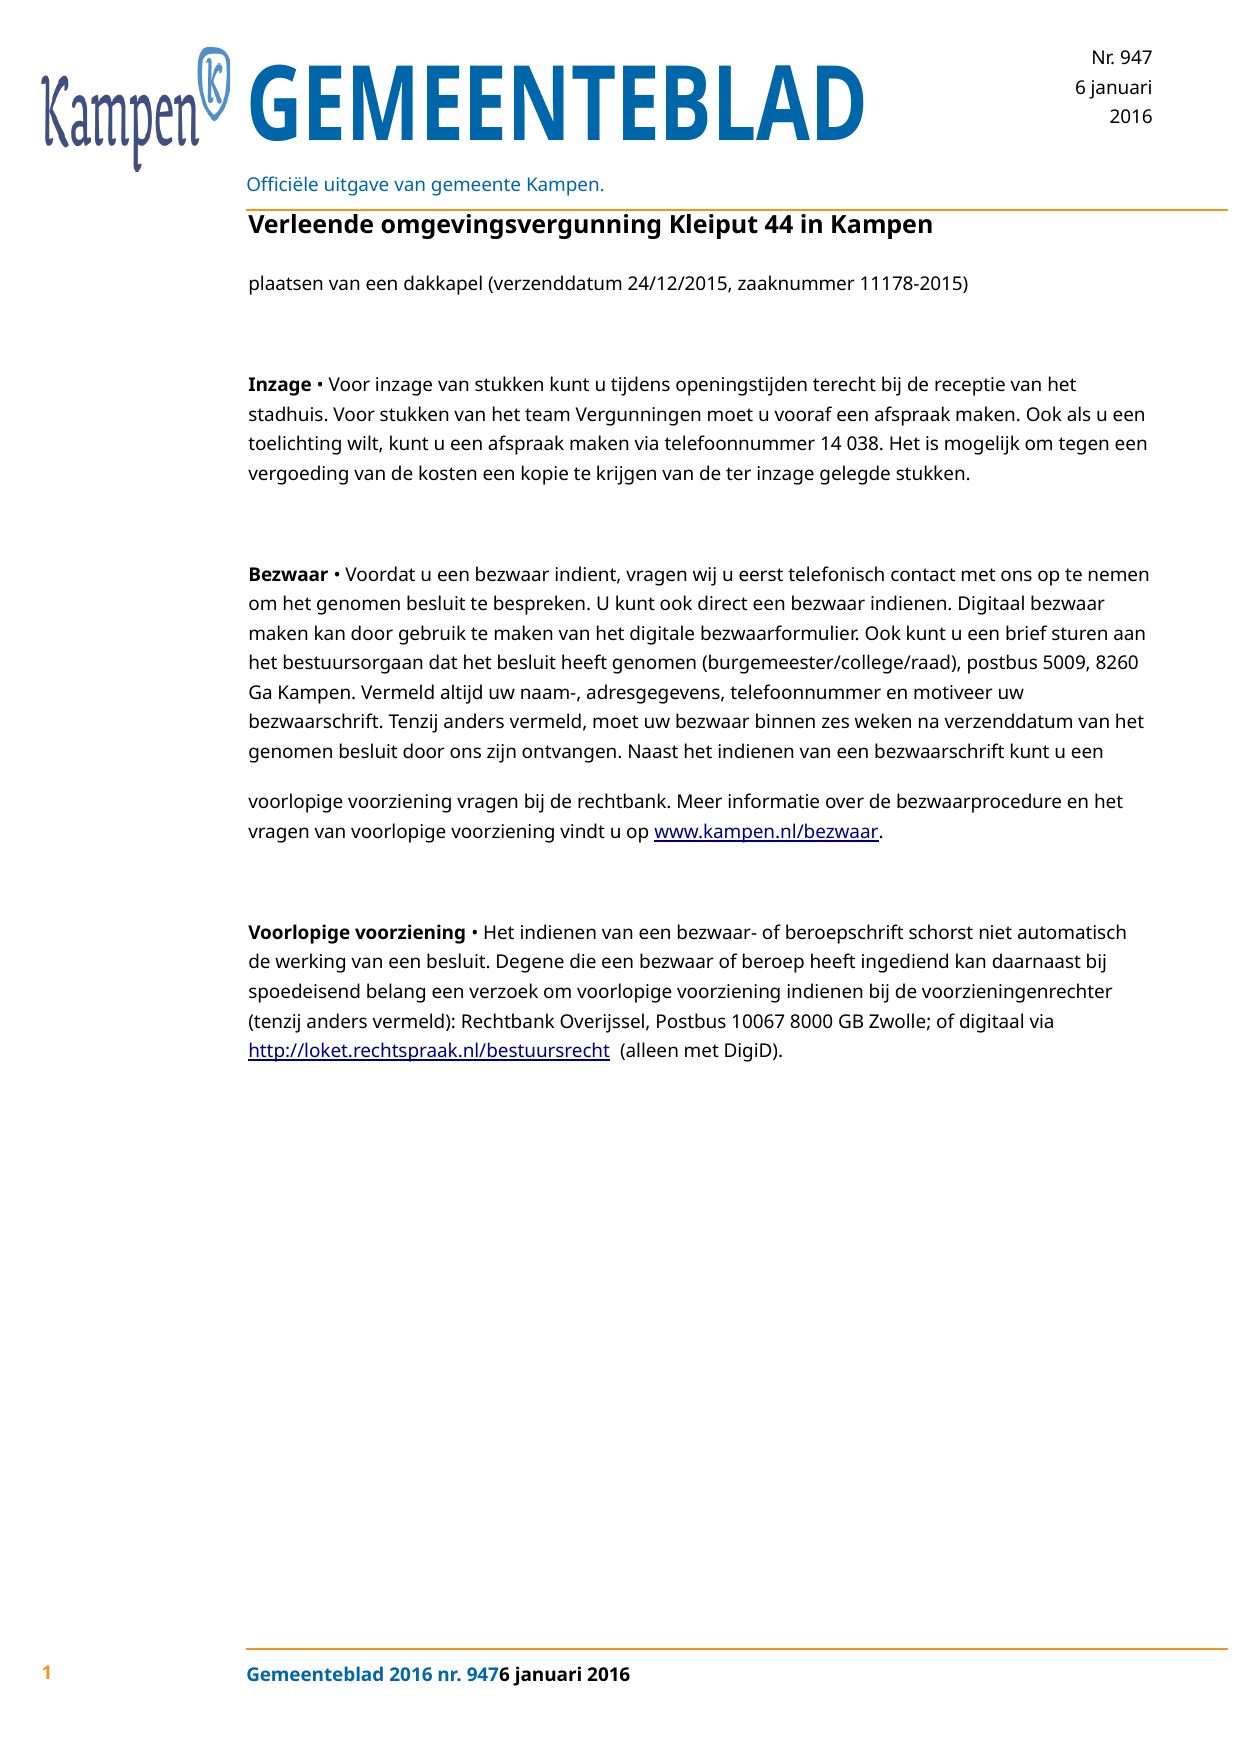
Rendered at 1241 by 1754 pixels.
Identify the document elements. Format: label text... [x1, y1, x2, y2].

text voorlopige voorziening vragen bij de rechtbank. Meer informatie over de bezwaarprocedure en het vragen van voorlopige voorziening vindt u op www.kampen.nl/bezwaar. [248, 789, 1152, 844]
text Inzage • Voor inzage van stukken kunt u tijdens openingstijden terecht bij de receptie van het stadhuis. Voor stukken van het team Vergunningen moet u vooraf een afspraak maken. Ook als u een toelichting wilt, kunt u een afspraak maken via telefoonnummer 14 038. Het is mogelijk om tegen een vergoeding van de kosten een kopie te krijgen van de ter inzage gelegde stukken. [248, 371, 1152, 486]
picture [41, 47, 231, 172]
text Verleende omgevingsvergunning Kleiput 44 in Kampen [248, 211, 1152, 241]
text Bezwaar • Voordat u een bezwaar indient, vragen wij u eerst telefonisch contact met ons op te nemen om het genomen besluit te bespreken. U kunt ook direct een bezwaar indienen. Digitaal bezwaar maken kan door gebruik te maken van het digitale bezwaarformulier. Ook kunt u een brief sturen aan het bestuursorgaan dat het besluit heeft genomen (burgemeester/college/raad), postbus 5009, 8260 Ga Kampen. Vermeld altijd uw naam-, adresgegevens, telefoonnummer en motiveer uw bezwaarschrift. Tenzij anders vermeld, moet uw bezwaar binnen zes weken na verzenddatum van het genomen besluit door ons zijn ontvangen. Naast het indienen van een bezwaarschrift kunt u een [248, 561, 1152, 764]
text Voorlopige voorziening • Het indienen van een bezwaar- of beroepschrift schorst niet automatisch de werking van een besluit. Degene die een bezwaar of beroep heeft ingediend kan daarnaast bij spoedeisend belang een verzoek om voorlopige voorziening indienen bij de voorzieningenrechter (tenzij anders vermeld): Rechtbank Overijssel, Postbus 10067 8000 GB Zwolle; of digitaal via http://loket.rechtspraak.nl/bestuursrecht (alleen met DigiD). [248, 919, 1152, 1063]
text plaatsen van een dakkapel (verzenddatum 24/12/2015, zaaknummer 11178-2015) [248, 270, 1152, 296]
